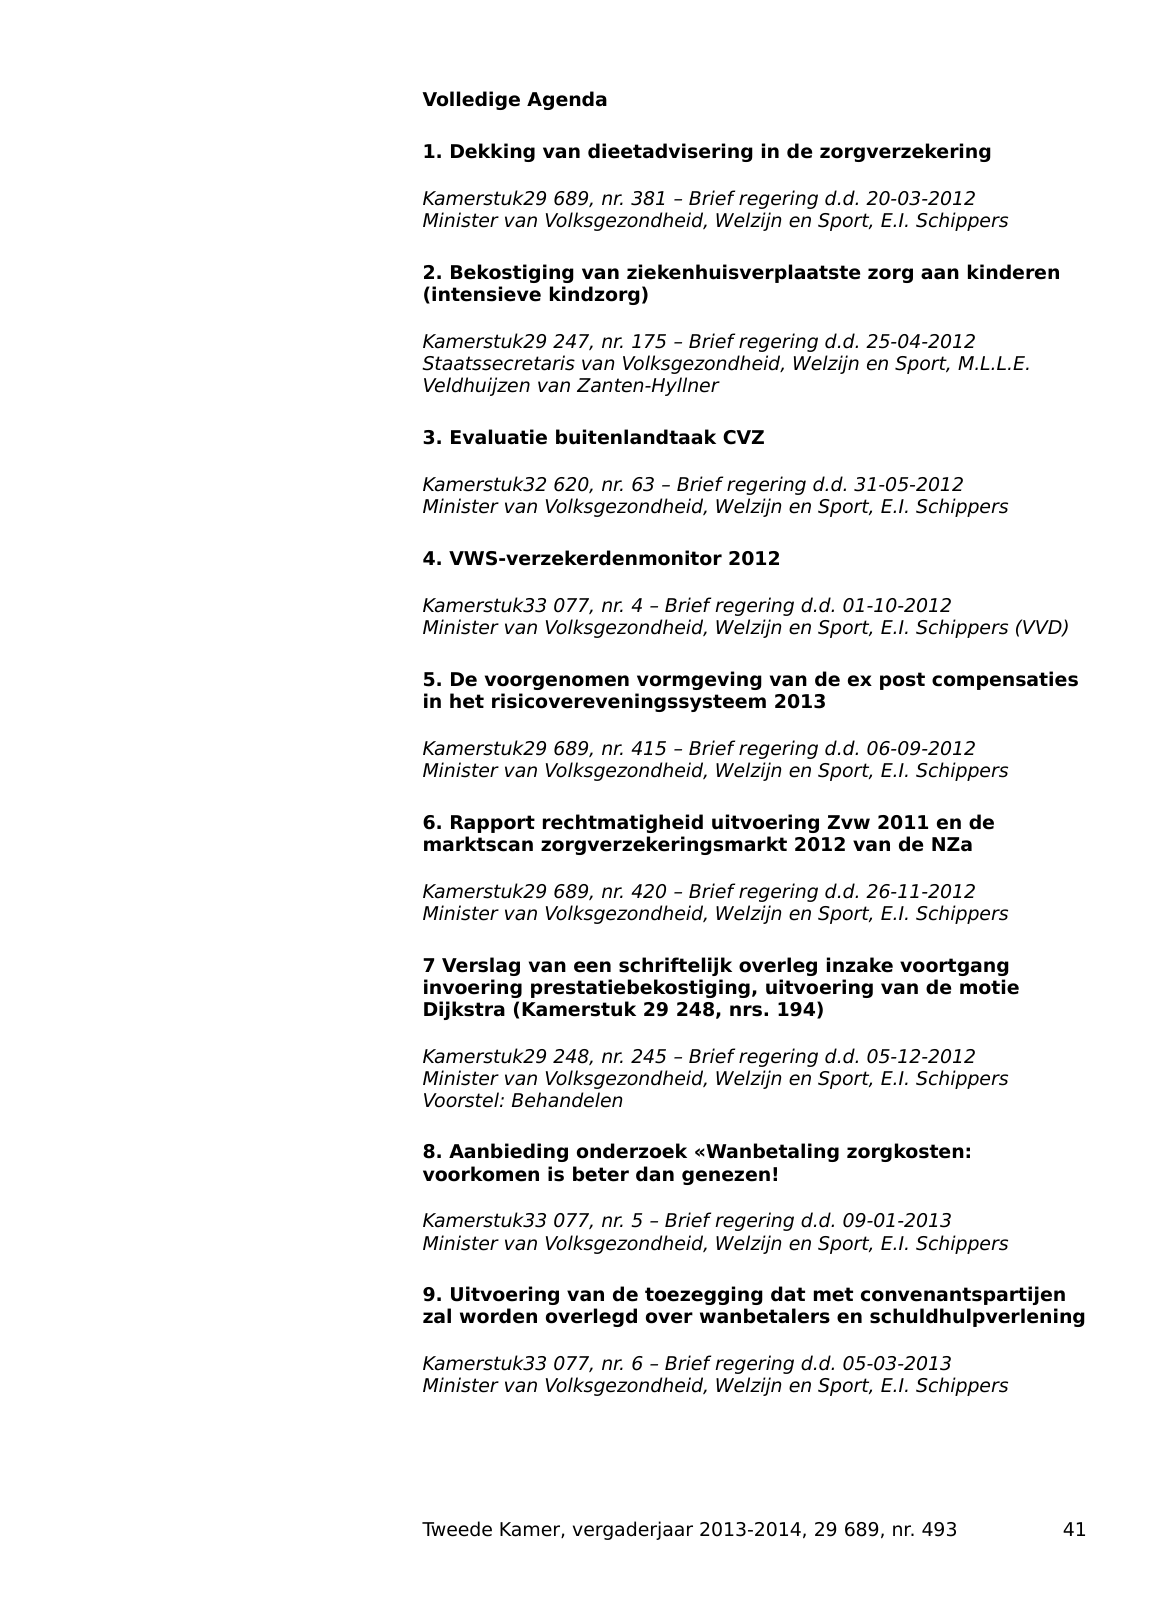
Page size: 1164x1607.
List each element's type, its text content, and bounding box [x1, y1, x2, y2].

text Kamerstuk29 247, nr. 175 – Brief regering d.d. 25-04-2012 [422, 331, 1087, 353]
subtitle 9. Uitvoering van de toezegging dat met convenantspartijen zal worden overlegd over wanbetalers en schuldhulpverlening [422, 1284, 1087, 1328]
text Minister van Volksgezondheid, Welzijn en Sport, E.I. Schippers [422, 1232, 1087, 1254]
text Kamerstuk29 689, nr. 420 – Brief regering d.d. 26-11-2012 [422, 881, 1087, 903]
subtitle 4. VWS-verzekerdenmonitor 2012 [422, 548, 1087, 570]
text Kamerstuk29 689, nr. 415 – Brief regering d.d. 06-09-2012 [422, 738, 1087, 760]
subtitle 6. Rapport rechtmatigheid uitvoering Zvw 2011 en de marktscan zorgverzekeringsmarkt 2012 van de NZa [422, 812, 1087, 856]
text Minister van Volksgezondheid, Welzijn en Sport, E.I. Schippers [422, 496, 1087, 518]
text Minister van Volksgezondheid, Welzijn en Sport, E.I. Schippers [422, 903, 1087, 924]
text Staatssecretaris van Volksgezondheid, Welzijn en Sport, M.L.L.E. Veldhuijzen van Zanten-Hyllner [422, 353, 1087, 397]
text Minister van Volksgezondheid, Welzijn en Sport, E.I. Schippers Voorstel: Behandelen [422, 1067, 1087, 1111]
text Minister van Volksgezondheid, Welzijn en Sport, E.I. Schippers [422, 1375, 1087, 1397]
subtitle 7 Verslag van een schriftelijk overleg inzake voortgang invoering prestatiebekostiging, uitvoering van de motie Dijkstra (Kamerstuk 29 248, nrs. 194) [422, 954, 1087, 1021]
text Kamerstuk29 248, nr. 245 – Brief regering d.d. 05-12-2012 [422, 1046, 1087, 1067]
text Minister van Volksgezondheid, Welzijn en Sport, E.I. Schippers [422, 760, 1087, 782]
subtitle Volledige Agenda [422, 89, 1087, 111]
text Minister van Volksgezondheid, Welzijn en Sport, E.I. Schippers (VVD) [422, 617, 1087, 639]
text Kamerstuk33 077, nr. 4 – Brief regering d.d. 01-10-2012 [422, 595, 1087, 617]
subtitle 5. De voorgenomen vormgeving van de ex post compensaties in het risicovereveningssysteem 2013 [422, 669, 1087, 713]
text Kamerstuk33 077, nr. 6 – Brief regering d.d. 05-03-2013 [422, 1353, 1087, 1375]
subtitle 2. Bekostiging van ziekenhuisverplaatste zorg aan kinderen (intensieve kindzorg) [422, 262, 1087, 306]
subtitle 1. Dekking van dieetadvisering in de zorgverzekering [422, 141, 1087, 163]
text Kamerstuk29 689, nr. 381 – Brief regering d.d. 20-03-2012 [422, 188, 1087, 210]
subtitle 3. Evaluatie buitenlandtaak CVZ [422, 427, 1087, 449]
subtitle 8. Aanbieding onderzoek «Wanbetaling zorgkosten: voorkomen is beter dan genezen! [422, 1141, 1087, 1185]
text Minister van Volksgezondheid, Welzijn en Sport, E.I. Schippers [422, 210, 1087, 232]
text Kamerstuk33 077, nr. 5 – Brief regering d.d. 09-01-2013 [422, 1210, 1087, 1232]
text Kamerstuk32 620, nr. 63 – Brief regering d.d. 31-05-2012 [422, 474, 1087, 496]
